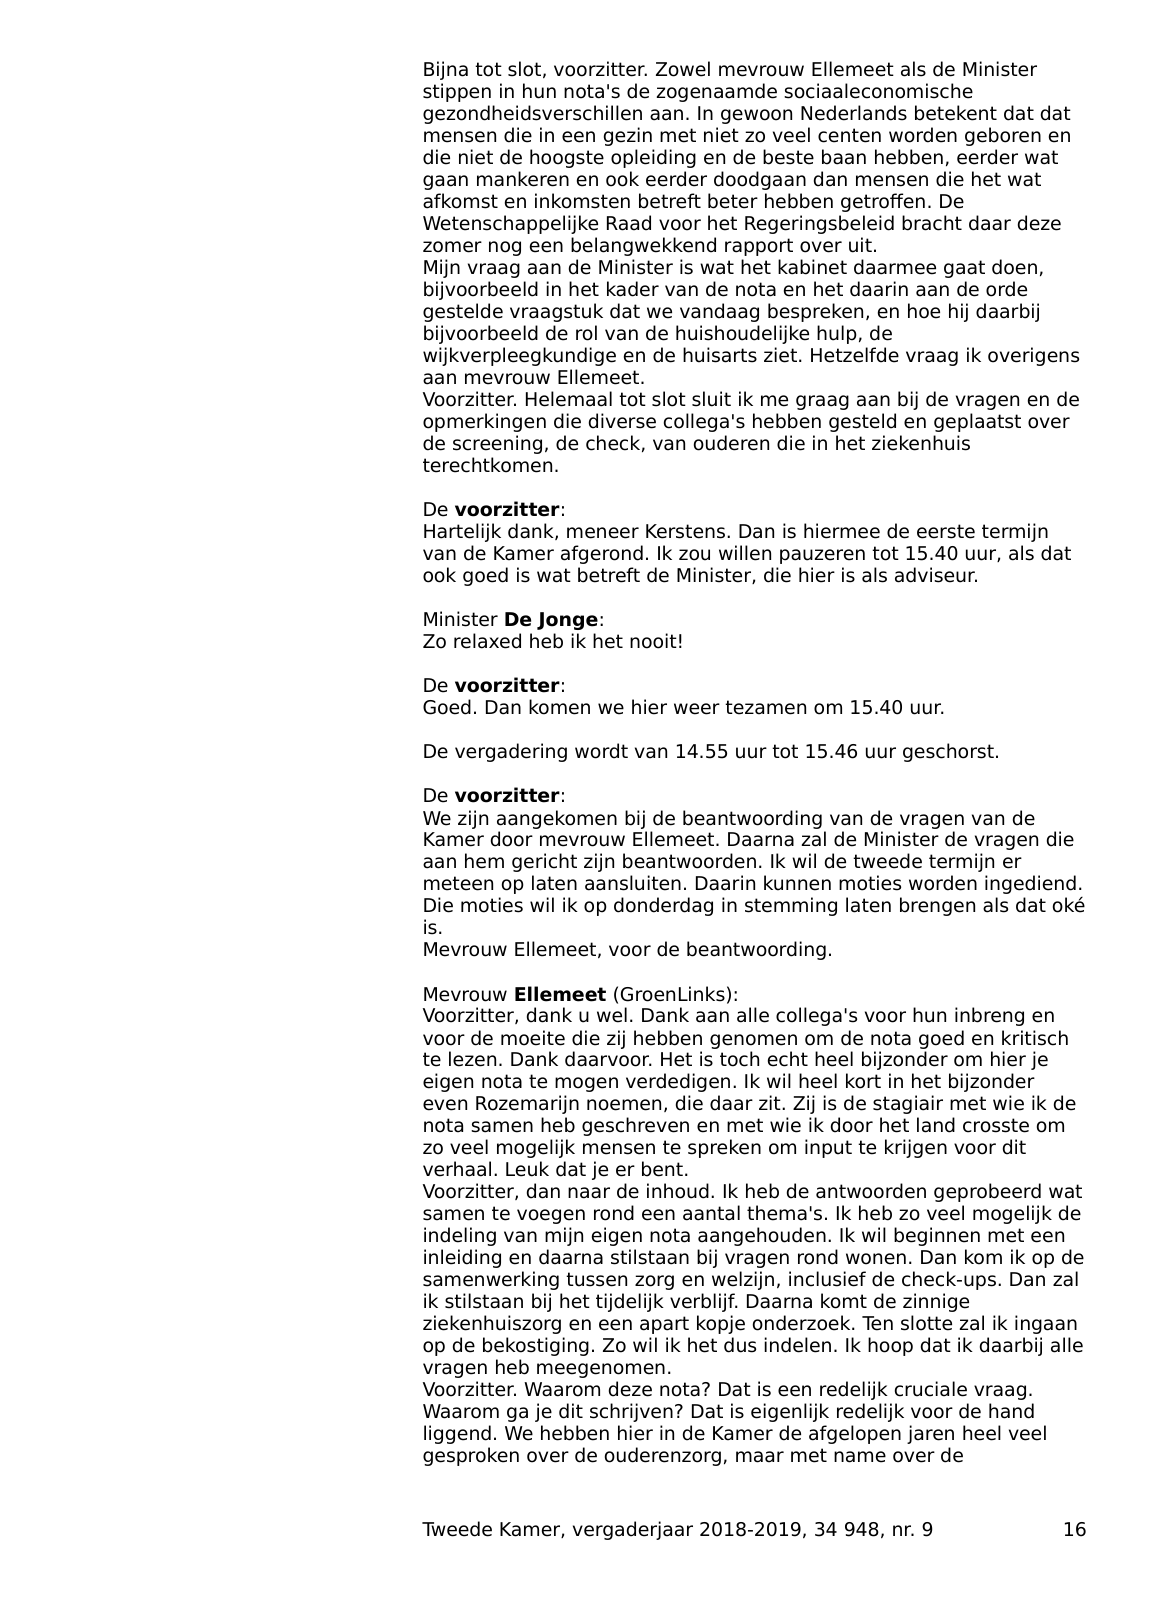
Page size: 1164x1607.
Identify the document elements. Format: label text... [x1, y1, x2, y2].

text We zijn aangekomen bij de beantwoording van de vragen van de Kamer door mevrouw Ellemeet. Daarna zal de Minister de vragen die aan hem gericht zijn beantwoorden. Ik wil de tweede termijn er meteen op laten aansluiten. Daarin kunnen moties worden ingediend. Die moties wil ik op donderdag in stemming laten brengen als dat oké is. [422, 807, 1087, 939]
text Bijna tot slot, voorzitter. Zowel mevrouw Ellemeet als de Minister stippen in hun nota's de zogenaamde sociaaleconomische gezondheidsverschillen aan. In gewoon Nederlands betekent dat dat mensen die in een gezin met niet zo veel centen worden geboren en die niet de hoogste opleiding en de beste baan hebben, eerder wat gaan mankeren en ook eerder doodgaan dan mensen die het wat afkomst en inkomsten betreft beter hebben getroffen. De Wetenschappelijke Raad voor het Regeringsbeleid bracht daar deze zomer nog een belangwekkend rapport over uit. [422, 59, 1087, 257]
text Minister De Jonge: [422, 609, 1087, 631]
text Mevrouw Ellemeet, voor de beantwoording. [422, 939, 1087, 961]
text De voorzitter: [422, 785, 1087, 807]
text De vergadering wordt van 14.55 uur tot 15.46 uur geschorst. [422, 741, 1087, 763]
text Voorzitter. Waarom deze nota? Dat is een redelijk cruciale vraag. Waarom ga je dit schrijven? Dat is eigenlijk redelijk voor de hand liggend. We hebben hier in de Kamer de afgelopen jaren heel veel gesproken over de ouderenzorg, maar met name over de [422, 1379, 1087, 1467]
text Voorzitter. Helemaal tot slot sluit ik me graag aan bij de vragen en de opmerkingen die diverse collega's hebben gesteld en geplaatst over de screening, de check, van ouderen die in het ziekenhuis terechtkomen. [422, 389, 1087, 477]
text Zo relaxed heb ik het nooit! [422, 631, 1087, 653]
text Hartelijk dank, meneer Kerstens. Dan is hiermee de eerste termijn van de Kamer afgerond. Ik zou willen pauzeren tot 15.40 uur, als dat ook goed is wat betreft de Minister, die hier is als adviseur. [422, 521, 1087, 587]
text Voorzitter, dank u wel. Dank aan alle collega's voor hun inbreng en voor de moeite die zij hebben genomen om de nota goed en kritisch te lezen. Dank daarvoor. Het is toch echt heel bijzonder om hier je eigen nota te mogen verdedigen. Ik wil heel kort in het bijzonder even Rozemarijn noemen, die daar zit. Zij is de stagiair met wie ik de nota samen heb geschreven en met wie ik door het land crosste om zo veel mogelijk mensen te spreken om input te krijgen voor dit verhaal. Leuk dat je er bent. [422, 1005, 1087, 1181]
text De voorzitter: [422, 499, 1087, 521]
text Mevrouw Ellemeet (GroenLinks): [422, 983, 1087, 1005]
text Mijn vraag aan de Minister is wat het kabinet daarmee gaat doen, bijvoorbeeld in het kader van de nota en het daarin aan de orde gestelde vraagstuk dat we vandaag bespreken, en hoe hij daarbij bijvoorbeeld de rol van de huishoudelijke hulp, de wijkverpleegkundige en de huisarts ziet. Hetzelfde vraag ik overigens aan mevrouw Ellemeet. [422, 257, 1087, 389]
text Goed. Dan komen we hier weer tezamen om 15.40 uur. [422, 697, 1087, 719]
text Voorzitter, dan naar de inhoud. Ik heb de antwoorden geprobeerd wat samen te voegen rond een aantal thema's. Ik heb zo veel mogelijk de indeling van mijn eigen nota aangehouden. Ik wil beginnen met een inleiding en daarna stilstaan bij vragen rond wonen. Dan kom ik op de samenwerking tussen zorg en welzijn, inclusief de check-ups. Dan zal ik stilstaan bij het tijdelijk verblijf. Daarna komt de zinnige ziekenhuiszorg en een apart kopje onderzoek. Ten slotte zal ik ingaan op de bekostiging. Zo wil ik het dus indelen. Ik hoop dat ik daarbij alle vragen heb meegenomen. [422, 1181, 1087, 1379]
text De voorzitter: [422, 675, 1087, 697]
